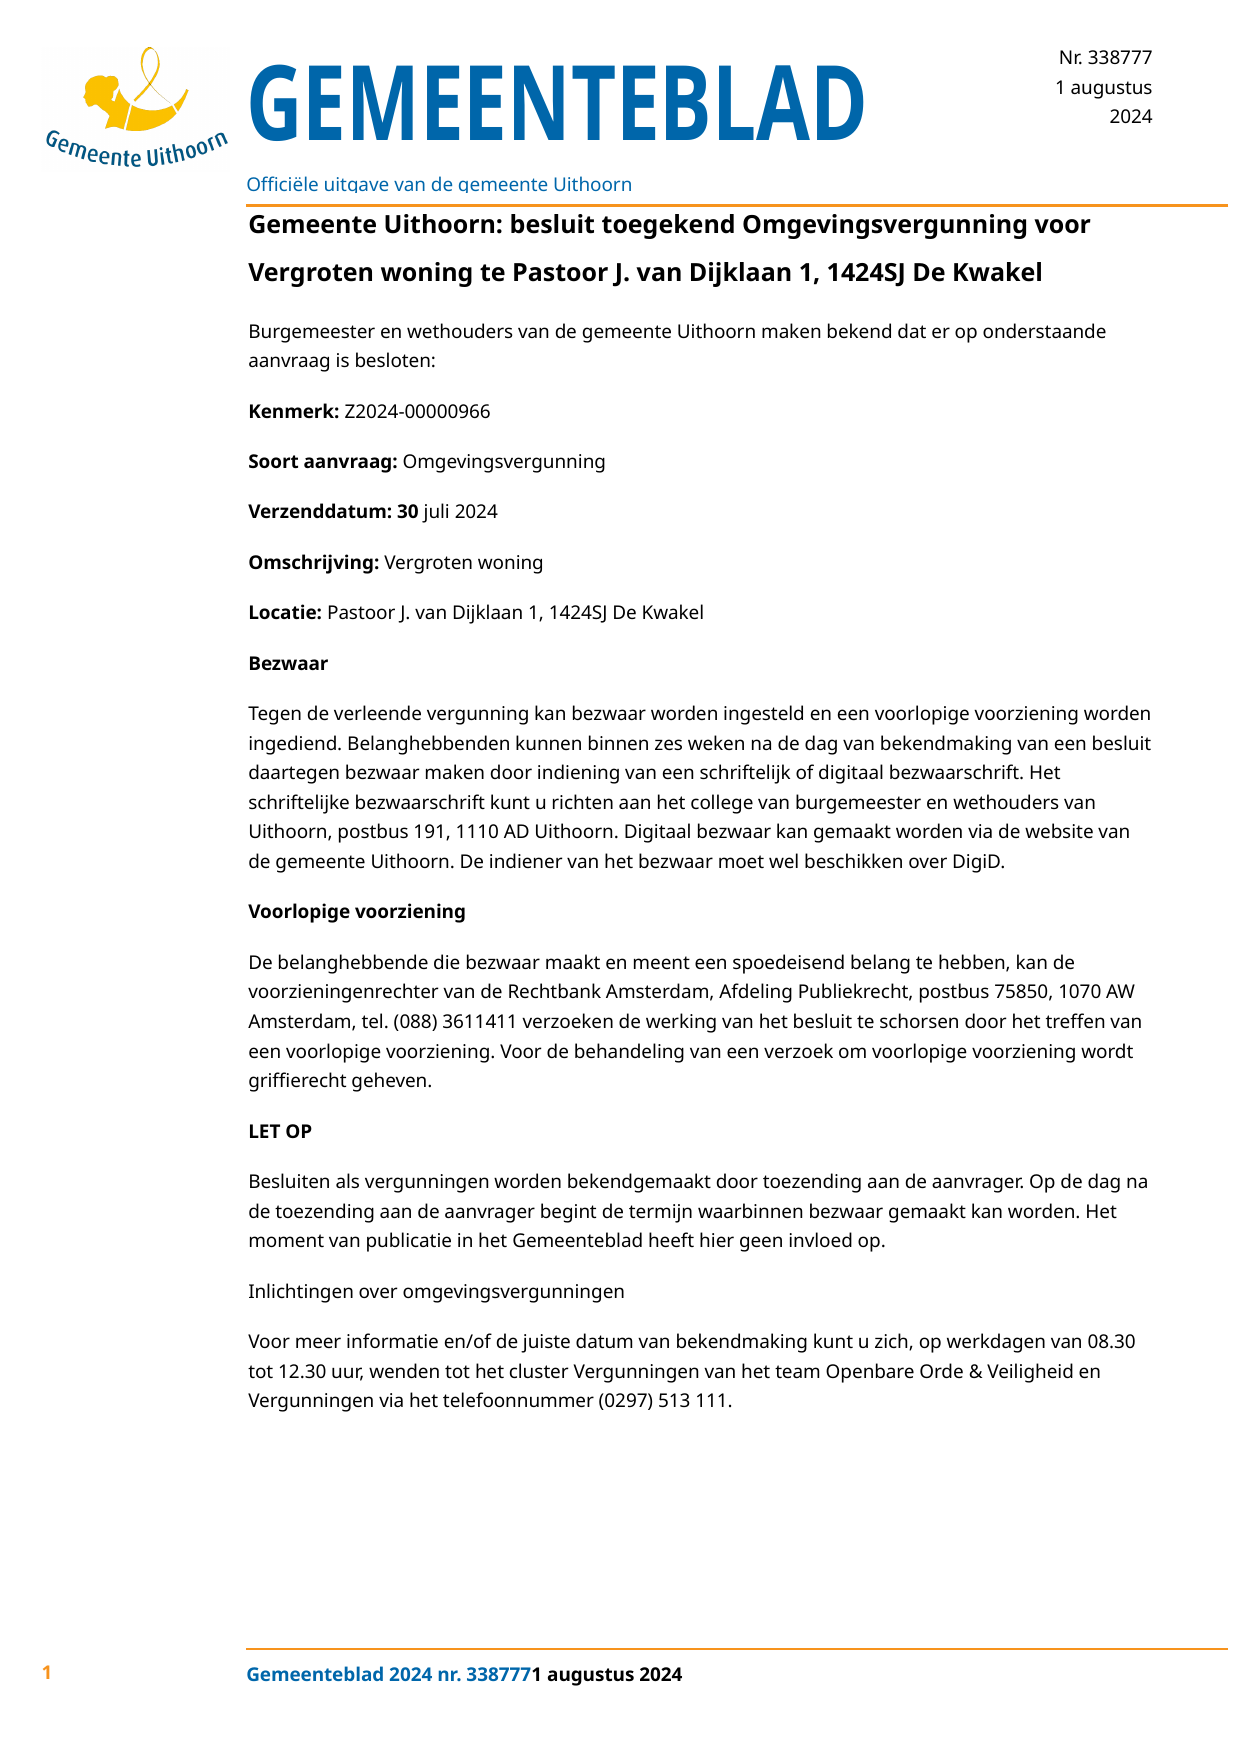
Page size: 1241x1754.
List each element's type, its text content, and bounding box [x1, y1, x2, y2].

text Omschrijving: Vergroten woning [248, 549, 1152, 575]
text Inlichtingen over omgevingsvergunningen [248, 1278, 1152, 1304]
text Voor meer informatie en/of de juiste datum van bekendmaking kunt u zich, op werkdagen van 08.30 tot 12.30 uur, wenden tot het cluster Vergunningen van het team Openbare Orde & Veiligheid en Vergunningen via het telefoonnummer (0297) 513 111. [248, 1328, 1152, 1413]
text Burgemeester en wethouders van de gemeente Uithoorn maken bekend dat er op onderstaande aanvraag is besloten: [248, 318, 1152, 373]
text De belanghebbende die bezwaar maakt en meent een spoedeisend belang te hebben, kan de voorzieningenrechter van de Rechtbank Amsterdam, Afdeling Publiekrecht, postbus 75850, 1070 AW Amsterdam, tel. (088) 3611411 verzoeken de werking van het besluit te schorsen door het treffen van een voorlopige voorziening. Voor de behandeling van een verzoek om voorlopige voorziening wordt griffierecht geheven. [248, 949, 1152, 1093]
text Locatie: Pastoor J. van Dijklaan 1, 1424SJ De Kwakel [248, 599, 1152, 625]
picture [41, 47, 231, 172]
text LET OP [248, 1118, 1152, 1144]
text Gemeente Uithoorn: besluit toegekend Omgevingsvergunning voor Vergroten woning te Pastoor J. van Dijklaan 1, 1424SJ De Kwakel [248, 207, 1152, 288]
text Besluiten als vergunningen worden bekendgemaakt door toezending aan de aanvrager. Op de dag na de toezending aan de aanvrager begint de termijn waarbinnen bezwaar gemaakt kan worden. Het moment van publicatie in het Gemeenteblad heeft hier geen invloed op. [248, 1168, 1152, 1253]
text Verzenddatum: 30 juli 2024 [248, 499, 1152, 524]
text Voorlopige voorziening [248, 899, 1152, 924]
text Bezwaar [248, 650, 1152, 676]
text Tegen de verleende vergunning kan bezwaar worden ingesteld en een voorlopige voorziening worden ingediend. Belanghebbenden kunnen binnen zes weken na de dag van bekendmaking van een besluit daartegen bezwaar maken door indiening van een schriftelijk of digitaal bezwaarschrift. Het schriftelijke bezwaarschrift kunt u richten aan het college van burgemeester en wethouders van Uithoorn, postbus 191, 1110 AD Uithoorn. Digitaal bezwaar kan gemaakt worden via de website van de gemeente Uithoorn. De indiener van het bezwaar moet wel beschikken over DigiD. [248, 700, 1152, 874]
text Soort aanvraag: Omgevingsvergunning [248, 448, 1152, 474]
text Kenmerk: Z2024-00000966 [248, 398, 1152, 424]
